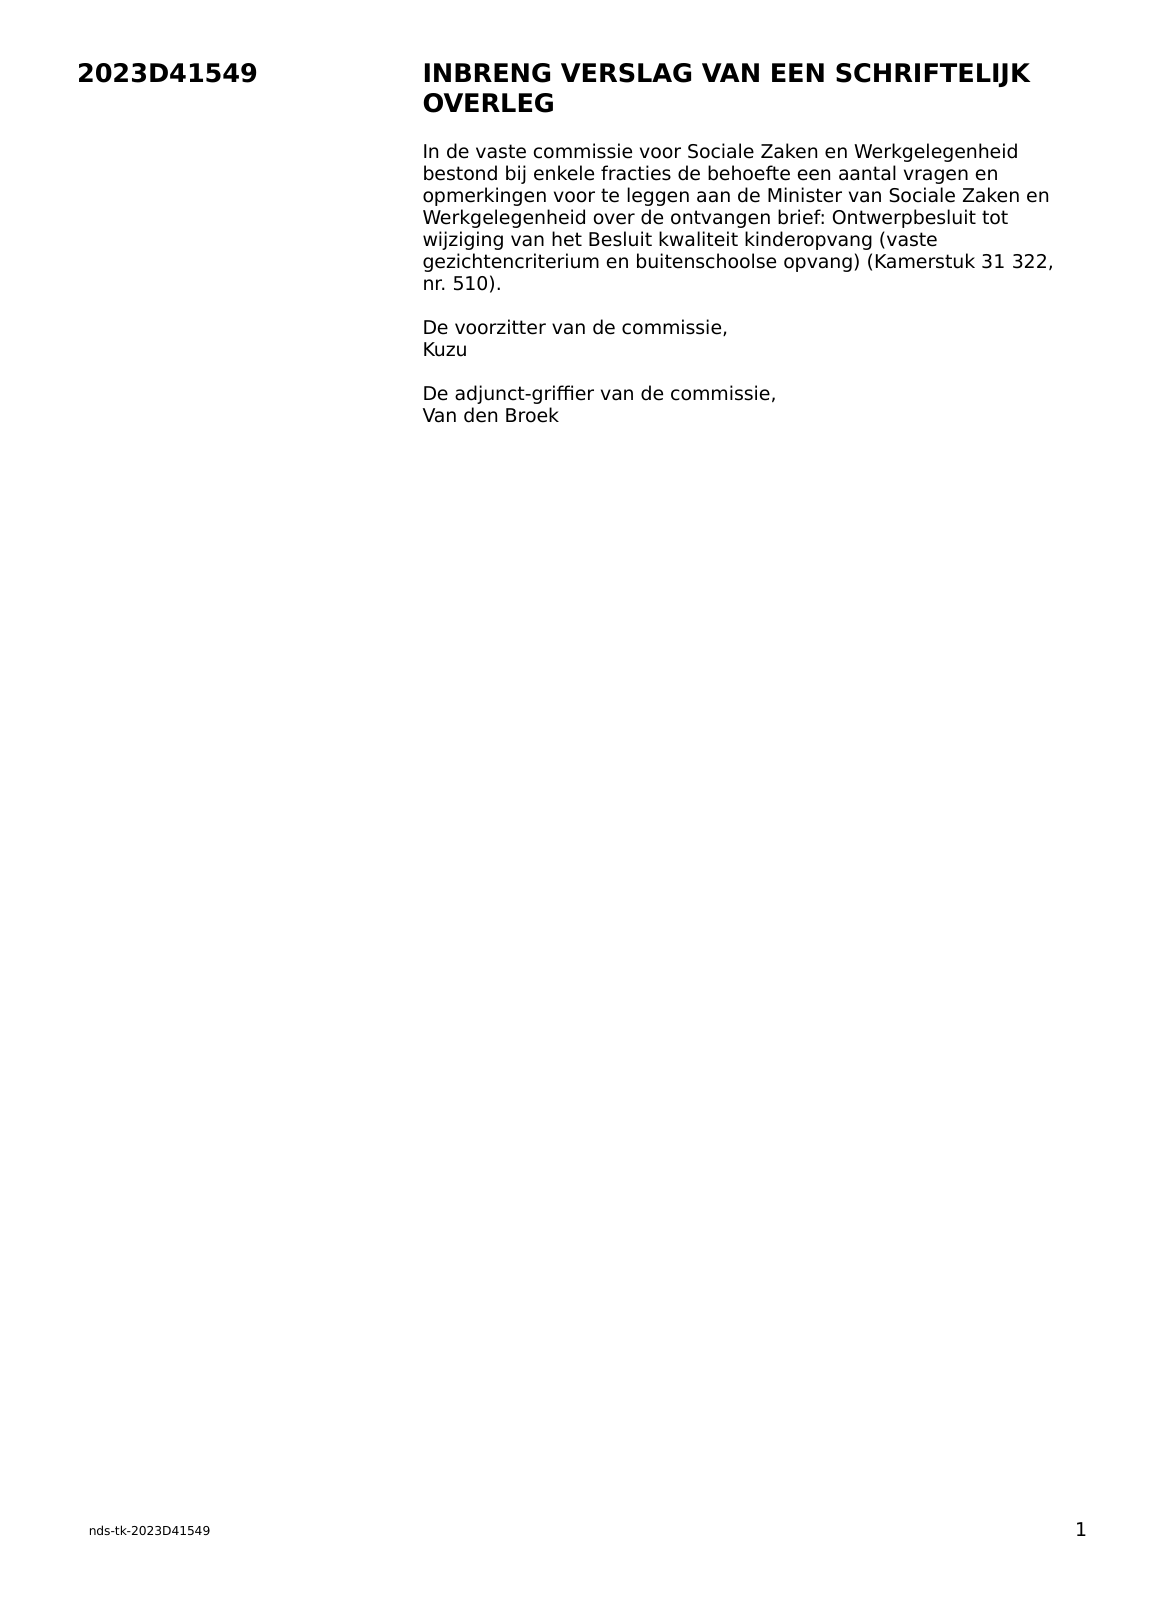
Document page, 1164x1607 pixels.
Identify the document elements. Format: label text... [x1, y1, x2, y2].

text 2023D41549 INBRENG VERSLAG VAN EEN SCHRIFTELIJK OVERLEG [77, 59, 1087, 118]
text De adjunct-griffier van de commissie, [422, 383, 1087, 405]
text Kuzu [422, 339, 1087, 361]
text nds-tk-2023D41549 [88, 1524, 323, 1538]
text Van den Broek [422, 405, 1087, 427]
text De voorzitter van de commissie, [422, 317, 1087, 339]
text In de vaste commissie voor Sociale Zaken en Werkgelegenheid bestond bij enkele fracties de behoefte een aantal vragen en opmerkingen voor te leggen aan de Minister van Sociale Zaken en Werkgelegenheid over de ontvangen brief: Ontwerpbesluit tot wijziging van het Besluit kwaliteit kinderopvang (vaste gezichtencriterium en buitenschoolse opvang) (Kamerstuk 31 322, nr. 510). [422, 141, 1087, 294]
